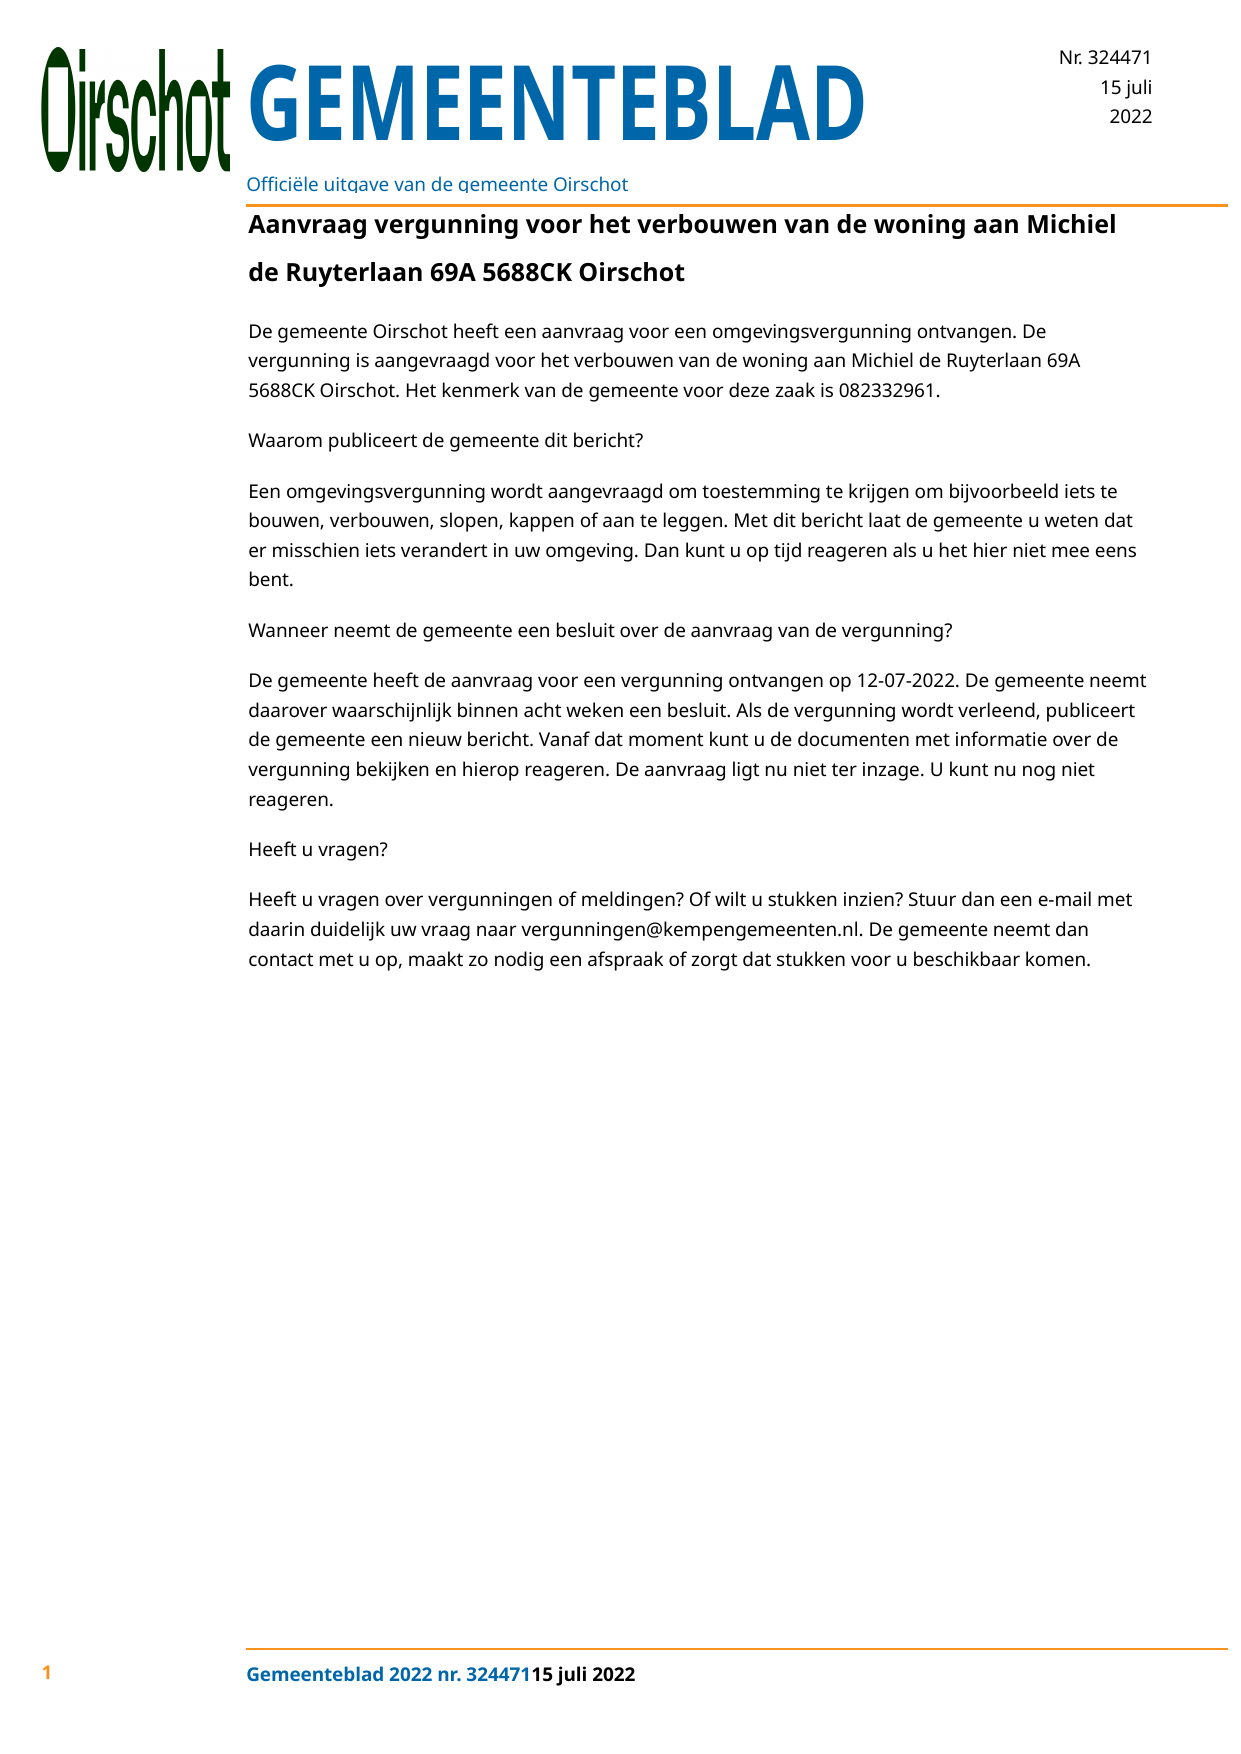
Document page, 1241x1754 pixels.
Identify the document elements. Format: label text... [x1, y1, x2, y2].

text Heeft u vragen over vergunningen of meldingen? Of wilt u stukken inzien? Stuur dan een e-mail met daarin duidelijk uw vraag naar vergunningen@kempengemeenten.nl. De gemeente neemt dan contact met u op, maakt zo nodig een afspraak of zorgt dat stukken voor u beschikbaar komen. [248, 887, 1152, 972]
text Waarom publiceert de gemeente dit bericht? [248, 427, 1152, 453]
picture [41, 47, 231, 172]
text Wanneer neemt de gemeente een besluit over de aanvraag van de vergunning? [248, 617, 1152, 643]
text Een omgevingsvergunning wordt aangevraagd om toestemming te krijgen om bijvoorbeeld iets te bouwen, verbouwen, slopen, kappen of aan te leggen. Met dit bericht laat de gemeente u weten dat er misschien iets verandert in uw omgeving. Dan kunt u op tijd reageren als u het hier niet mee eens bent. [248, 478, 1152, 592]
text Heeft u vragen? [248, 836, 1152, 862]
text De gemeente Oirschot heeft een aanvraag voor een omgevingsvergunning ontvangen. De vergunning is aangevraagd voor het verbouwen van de woning aan Michiel de Ruyterlaan 69A 5688CK Oirschot. Het kenmerk van de gemeente voor deze zaak is 082332961. [248, 318, 1152, 403]
text Aanvraag vergunning voor het verbouwen van de woning aan Michiel de Ruyterlaan 69A 5688CK Oirschot [248, 207, 1152, 288]
text De gemeente heeft de aanvraag voor een vergunning ontvangen op 12-07-2022. De gemeente neemt daarover waarschijnlijk binnen acht weken een besluit. Als de vergunning wordt verleend, publiceert de gemeente een nieuw bericht. Vanaf dat moment kunt u de documenten met informatie over de vergunning bekijken en hierop reageren. De aanvraag ligt nu niet ter inzage. U kunt nu nog niet reageren. [248, 667, 1152, 812]
